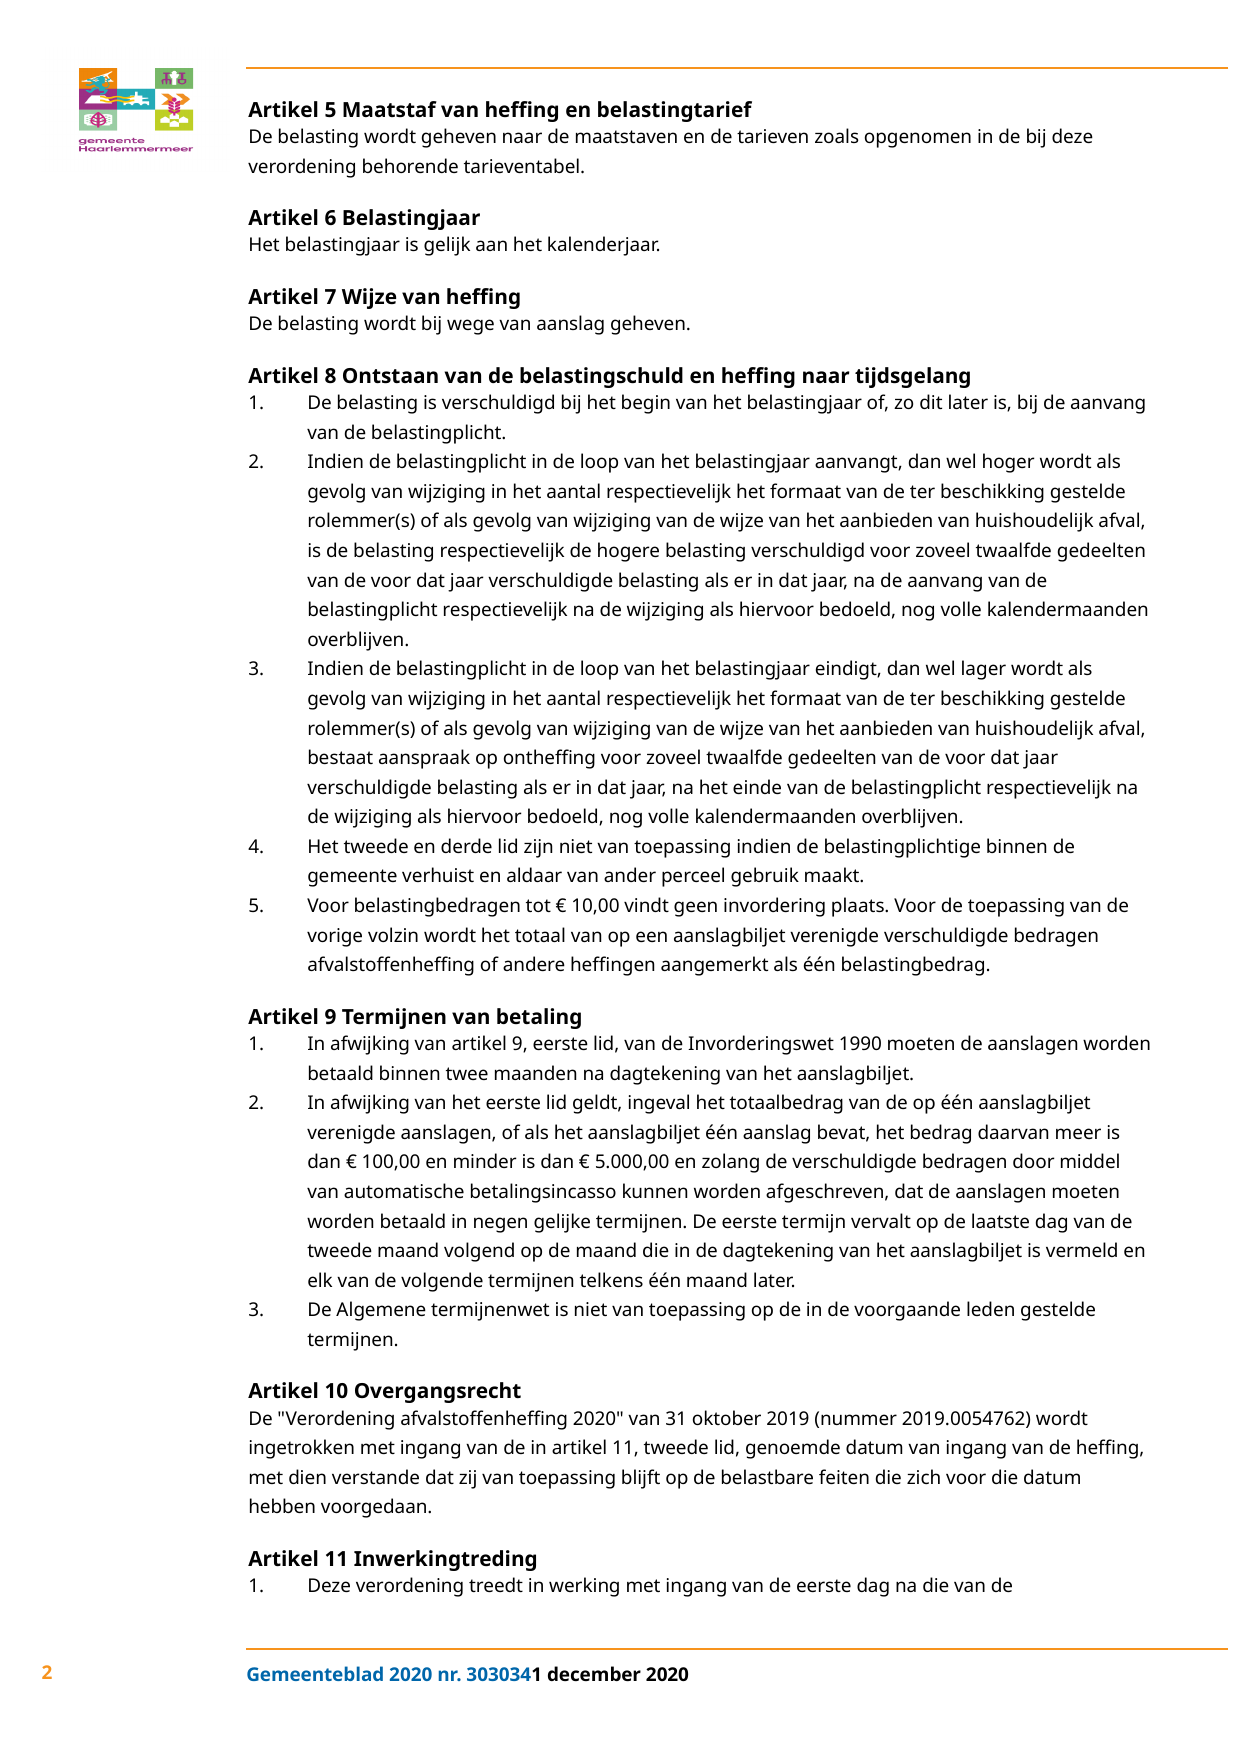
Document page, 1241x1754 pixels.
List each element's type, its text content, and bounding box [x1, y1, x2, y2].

list Het tweede en derde lid zijn niet van toepassing indien de belastingplichtige binnen de gemeente verhuist en aldaar van ander perceel gebruik maakt. [248, 833, 1152, 888]
text Artikel 9 Termijnen van betaling [248, 1002, 1152, 1030]
text Artikel 10 Overgangsrecht [248, 1377, 1152, 1405]
list In afwijking van het eerste lid geldt, ingeval het totaalbedrag van de op één aanslagbiljet verenigde aanslagen, of als het aanslagbiljet één aanslag bevat, het bedrag daarvan meer is dan € 100,00 en minder is dan € 5.000,00 en zolang de verschuldigde bedragen door middel van automatische betalingsincasso kunnen worden afgeschreven, dat de aanslagen moeten worden betaald in negen gelijke termijnen. De eerste termijn vervalt op de laatste dag van de tweede maand volgend op de maand die in de dagtekening van het aanslagbiljet is vermeld en elk van de volgende termijnen telkens één maand later. [248, 1089, 1152, 1293]
list In afwijking van artikel 9, eerste lid, van de Invorderingswet 1990 moeten de aanslagen worden betaald binnen twee maanden na dagtekening van het aanslagbiljet. [248, 1030, 1152, 1086]
text De "Verordening afvalstoffenheffing 2020" van 31 oktober 2019 (nummer 2019.0054762) wordt ingetrokken met ingang van de in artikel 11, tweede lid, genoemde datum van ingang van de heffing, met dien verstande dat zij van toepassing blijft op de belastbare feiten die zich voor die datum hebben voorgedaan. [248, 1405, 1152, 1519]
text De belasting wordt geheven naar de maatstaven en de tarieven zoals opgenomen in de bij deze verordening behorende tarieventabel. [248, 123, 1152, 178]
list De belasting is verschuldigd bij het begin van het belastingjaar of, zo dit later is, bij de aanvang van de belastingplicht. [248, 389, 1152, 445]
text Artikel 8 Ontstaan van de belastingschuld en heffing naar tijdsgelang [248, 361, 1152, 389]
text Artikel 5 Maatstaf van heffing en belastingtarief [248, 95, 1152, 123]
text Artikel 6 Belastingjaar [248, 203, 1152, 232]
list Voor belastingbedragen tot € 10,00 vindt geen invordering plaats. Voor de toepassing van de vorige volzin wordt het totaal van op een aanslagbiljet verenigde verschuldigde bedragen afvalstoffenheffing of andere heffingen aangemerkt als één belastingbedrag. [248, 892, 1152, 977]
text Artikel 7 Wijze van heffing [248, 282, 1152, 311]
text De belasting wordt bij wege van aanslag geheven. [248, 311, 1152, 336]
text Artikel 11 Inwerkingtreding [248, 1544, 1152, 1573]
picture [41, 47, 231, 172]
list Indien de belastingplicht in de loop van het belastingjaar eindigt, dan wel lager wordt als gevolg van wijziging in het aantal respectievelijk het formaat van de ter beschikking gestelde rolemmer(s) of als gevolg van wijziging van de wijze van het aanbieden van huishoudelijk afval, bestaat aanspraak op ontheffing voor zoveel twaalfde gedeelten van de voor dat jaar verschuldigde belasting als er in dat jaar, na het einde van de belastingplicht respectievelijk na de wijziging als hiervoor bedoeld, nog volle kalendermaanden overblijven. [248, 656, 1152, 829]
list Deze verordening treedt in werking met ingang van de eerste dag na die van de [248, 1573, 1152, 1598]
list Indien de belastingplicht in de loop van het belastingjaar aanvangt, dan wel hoger wordt als gevolg van wijziging in het aantal respectievelijk het formaat van de ter beschikking gestelde rolemmer(s) of als gevolg van wijziging van de wijze van het aanbieden van huishoudelijk afval, is de belasting respectievelijk de hogere belasting verschuldigd voor zoveel twaalfde gedeelten van de voor dat jaar verschuldigde belasting als er in dat jaar, na de aanvang van de belastingplicht respectievelijk na de wijziging als hiervoor bedoeld, nog volle kalendermaanden overblijven. [248, 448, 1152, 652]
list De Algemene termijnenwet is niet van toepassing op de in de voorgaande leden gestelde termijnen. [248, 1297, 1152, 1352]
text Het belastingjaar is gelijk aan het kalenderjaar. [248, 232, 1152, 257]
